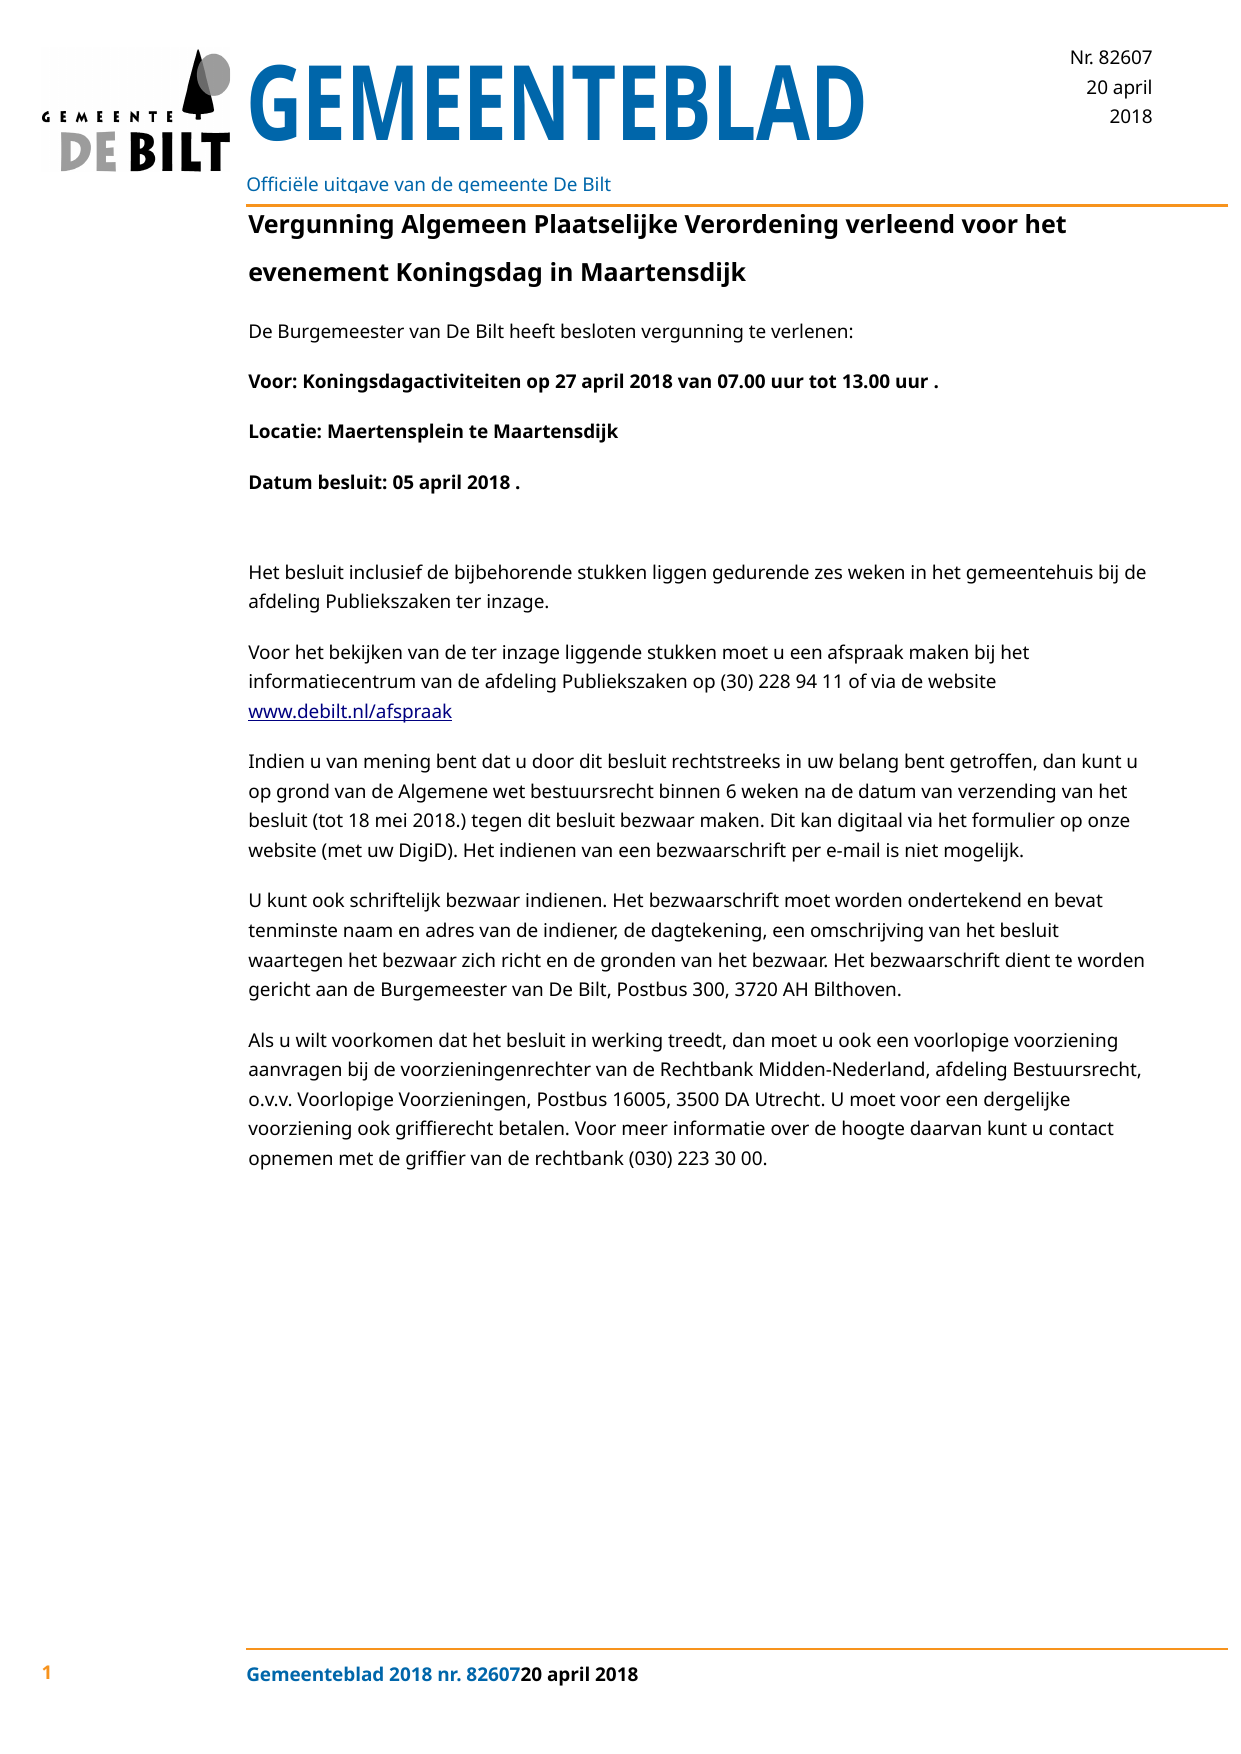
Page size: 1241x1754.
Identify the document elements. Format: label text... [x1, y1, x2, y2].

text Voor het bekijken van de ter inzage liggende stukken moet u een afspraak maken bij het informatiecentrum van de afdeling Publiekszaken op (30) 228 94 11 of via de website www.debilt.nl/afspraak [248, 639, 1152, 724]
text Het besluit inclusief de bijbehorende stukken liggen gedurende zes weken in het gemeentehuis bij de afdeling Publiekszaken ter inzage. [248, 559, 1152, 614]
picture [41, 47, 231, 172]
text Locatie: Maertensplein te Maartensdijk [248, 419, 1152, 444]
text Vergunning Algemeen Plaatselijke Verordening verleend voor het evenement Koningsdag in Maartensdijk [248, 207, 1152, 288]
text U kunt ook schriftelijk bezwaar indienen. Het bezwaarschrift moet worden ondertekend en bevat tenminste naam en adres van de indiener, de dagtekening, een omschrijving van het besluit waartegen het bezwaar zich richt en de gronden van het bezwaar. Het bezwaarschrift dient te worden gericht aan de Burgemeester van De Bilt, Postbus 300, 3720 AH Bilthoven. [248, 888, 1152, 1002]
text Voor: Koningsdagactiviteiten op 27 april 2018 van 07.00 uur tot 13.00 uur . [248, 368, 1152, 394]
text Als u wilt voorkomen dat het besluit in werking treedt, dan moet u ook een voorlopige voorziening aanvragen bij de voorzieningenrechter van de Rechtbank Midden-Nederland, afdeling Bestuursrecht, o.v.v. Voorlopige Voorzieningen, Postbus 16005, 3500 DA Utrecht. U moet voor een dergelijke voorziening ook griffierecht betalen. Voor meer informatie over de hoogte daarvan kunt u contact opnemen met de griffier van de rechtbank (030) 223 30 00. [248, 1027, 1152, 1171]
text Datum besluit: 05 april 2018 . [248, 469, 1152, 495]
text De Burgemeester van De Bilt heeft besloten vergunning te verlenen: [248, 318, 1152, 344]
text Indien u van mening bent dat u door dit besluit rechtstreeks in uw belang bent getroffen, dan kunt u op grond van de Algemene wet bestuursrecht binnen 6 weken na de datum van verzending van het besluit (tot 18 mei 2018.) tegen dit besluit bezwaar maken. Dit kan digitaal via het formulier op onze website (met uw DigiD). Het indienen van een bezwaarschrift per e-mail is niet mogelijk. [248, 748, 1152, 863]
